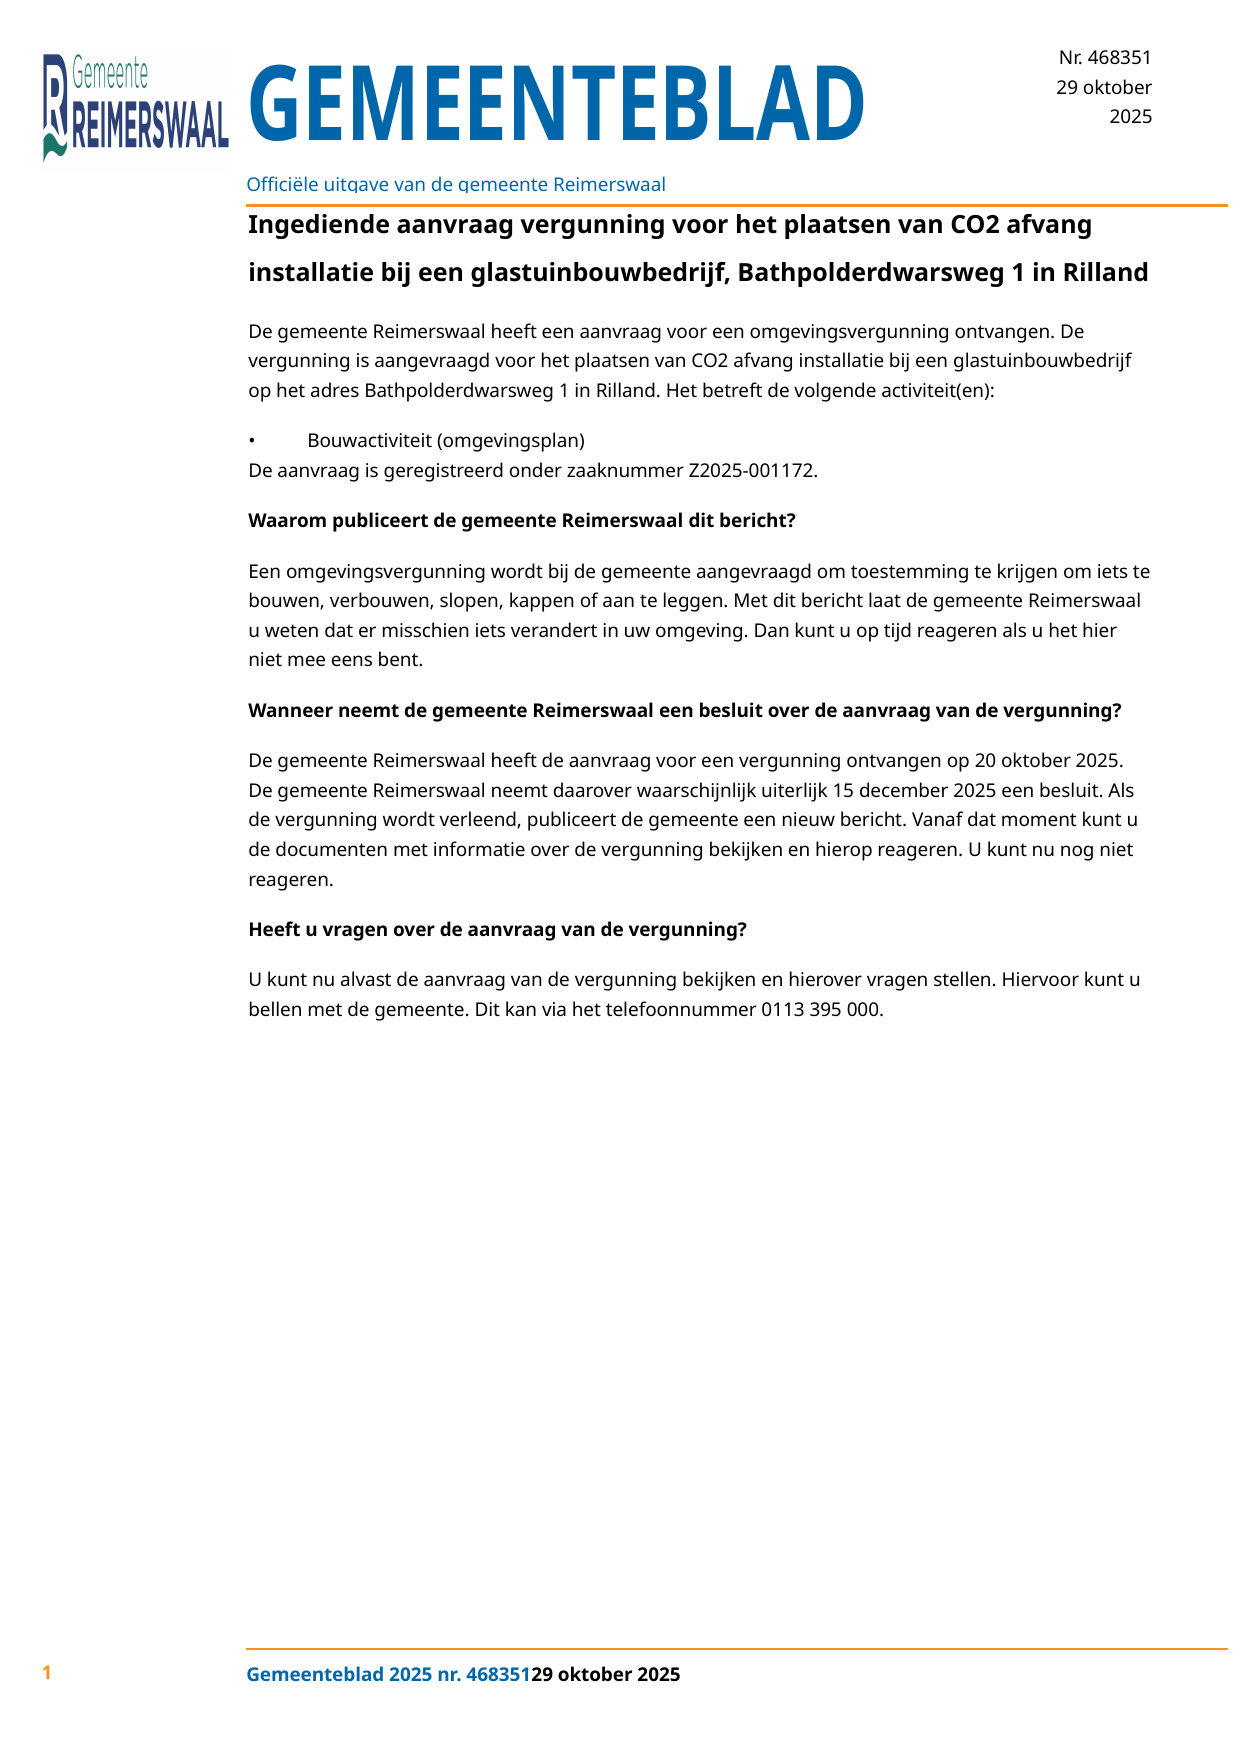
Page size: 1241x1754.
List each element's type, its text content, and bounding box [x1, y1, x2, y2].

text Ingediende aanvraag vergunning voor het plaatsen van CO2 afvang installatie bij een glastuinbouwbedrijf, Bathpolderdwarsweg 1 in Rilland [248, 207, 1152, 288]
text Waarom publiceert de gemeente Reimerswaal dit bericht? [248, 507, 1152, 533]
text Een omgevingsvergunning wordt bij de gemeente aangevraagd om toestemming te krijgen om iets te bouwen, verbouwen, slopen, kappen of aan te leggen. Met dit bericht laat de gemeente Reimerswaal u weten dat er misschien iets verandert in uw omgeving. Dan kunt u op tijd reageren als u het hier niet mee eens bent. [248, 558, 1152, 672]
text De gemeente Reimerswaal heeft een aanvraag voor een omgevingsvergunning ontvangen. De vergunning is aangevraagd voor het plaatsen van CO2 afvang installatie bij een glastuinbouwbedrijf op het adres Bathpolderdwarsweg 1 in Rilland. Het betreft de volgende activiteit(en): [248, 318, 1152, 403]
text De aanvraag is geregistreerd onder zaaknummer Z2025-001172. [248, 457, 1152, 483]
text Wanneer neemt de gemeente Reimerswaal een besluit over de aanvraag van de vergunning? [248, 697, 1152, 723]
picture [41, 47, 231, 172]
text De gemeente Reimerswaal heeft de aanvraag voor een vergunning ontvangen op 20 oktober 2025. De gemeente Reimerswaal neemt daarover waarschijnlijk uiterlijk 15 december 2025 een besluit. Als de vergunning wordt verleend, publiceert de gemeente een nieuw bericht. Vanaf dat moment kunt u de documenten met informatie over de vergunning bekijken en hierop reageren. U kunt nu nog niet reageren. [248, 747, 1152, 892]
text U kunt nu alvast de aanvraag van de vergunning bekijken en hierover vragen stellen. Hiervoor kunt u bellen met de gemeente. Dit kan via het telefoonnummer 0113 395 000. [248, 967, 1152, 1022]
text Heeft u vragen over de aanvraag van de vergunning? [248, 916, 1152, 942]
list Bouwactiviteit (omgevingsplan) [248, 427, 1152, 453]
